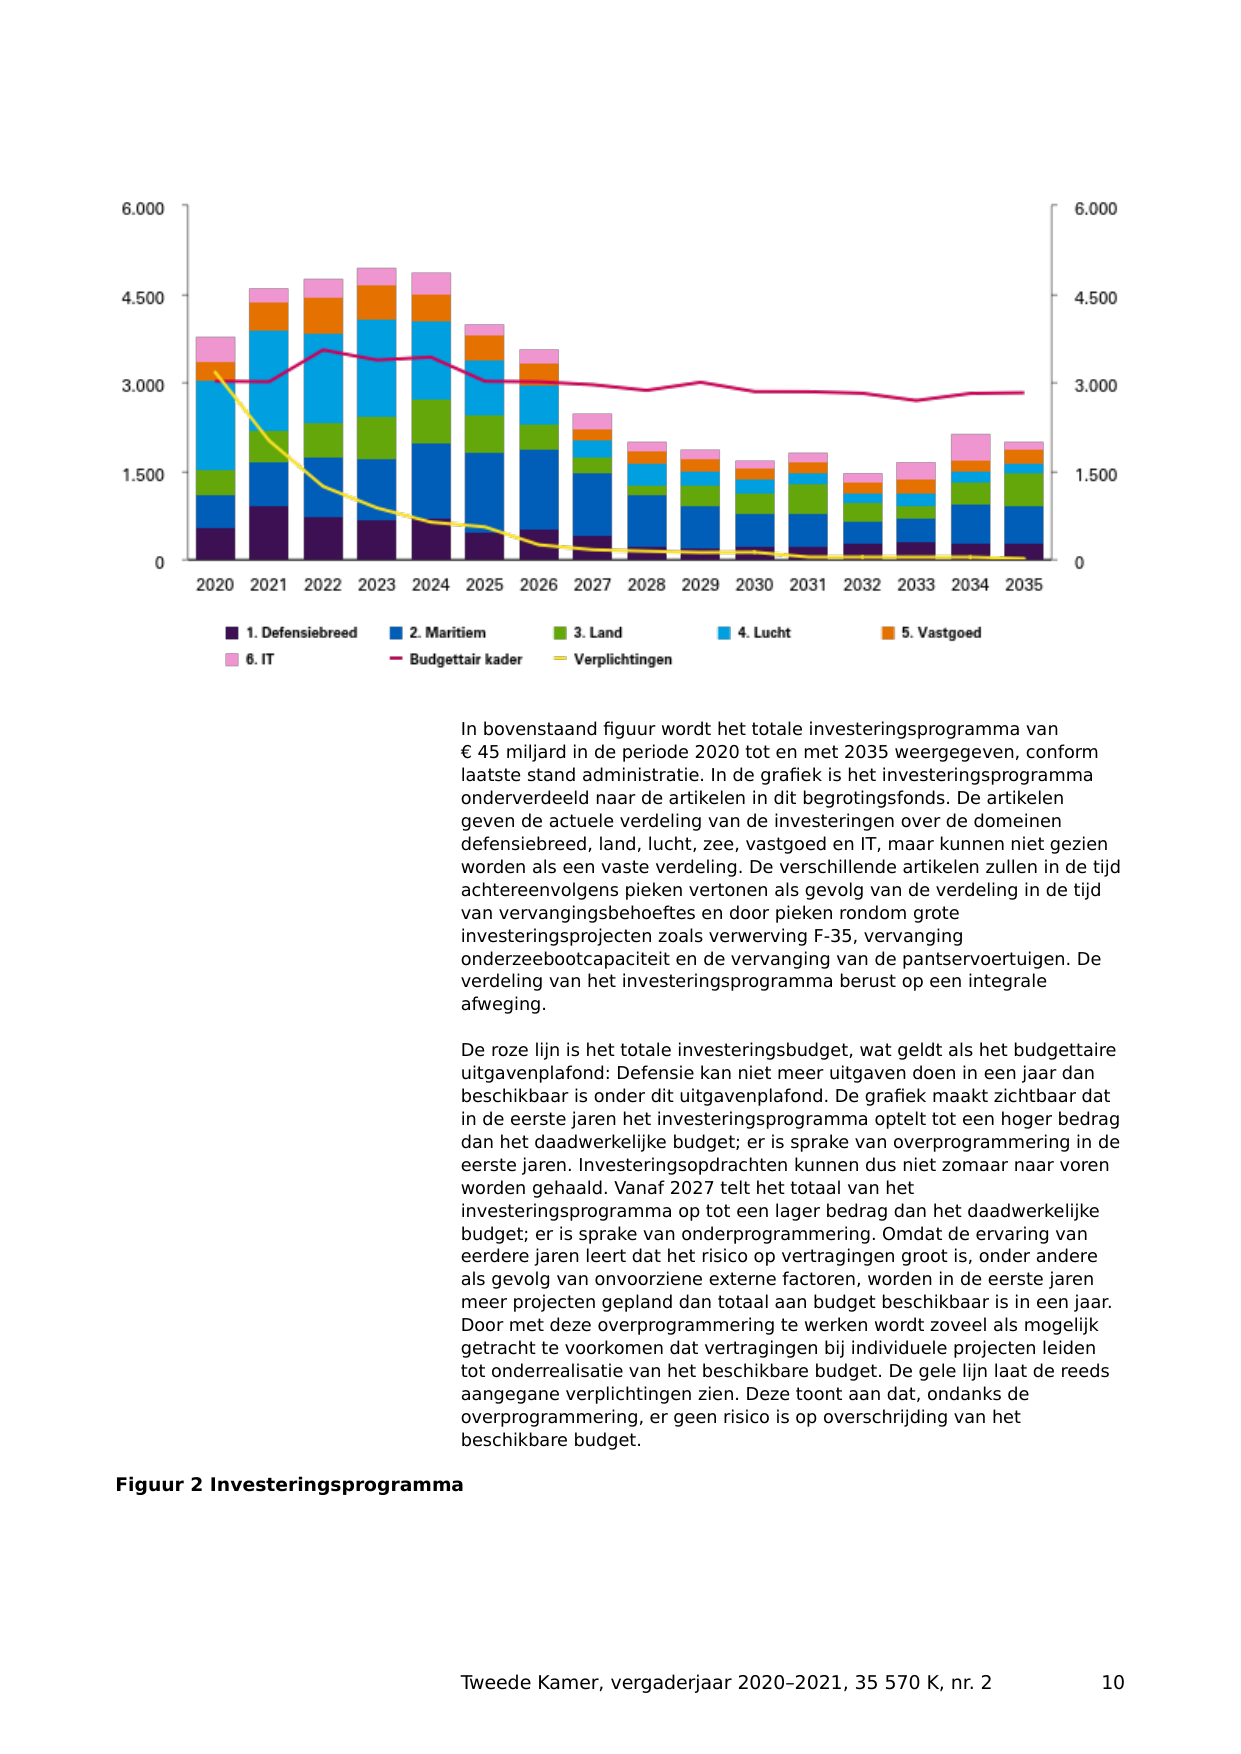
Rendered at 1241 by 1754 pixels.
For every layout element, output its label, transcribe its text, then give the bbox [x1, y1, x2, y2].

text De roze lijn is het totale investeringsbudget, wat geldt als het budgettaire uitgavenplafond: Defensie kan niet meer uitgaven doen in een jaar dan beschikbaar is onder dit uitgavenplafond. De grafiek maakt zichtbaar dat in de eerste jaren het investeringsprogramma optelt tot een hoger bedrag dan het daadwerkelijke budget; er is sprake van overprogrammering in de eerste jaren. Investeringsopdrachten kunnen dus niet zomaar naar voren worden gehaald. Vanaf 2027 telt het totaal van het investeringsprogramma op tot een lager bedrag dan het daadwerkelijke budget; er is sprake van onderprogrammering. Omdat de ervaring van eerdere jaren leert dat het risico op vertragingen groot is, onder andere als gevolg van onvoorziene externe factoren, worden in de eerste jaren meer projecten gepland dan totaal aan budget beschikbaar is in een jaar. Door met deze overprogrammering te werken wordt zoveel als mogelijk getracht te voorkomen dat vertragingen bij individuele projecten leiden tot onderrealisatie van het beschikbare budget. De gele lijn laat de reeds aangegane verplichtingen zien. Deze toont aan dat, ondanks de overprogrammering, er geen risico is op overschrijding van het beschikbare budget. [461, 1038, 1125, 1451]
title Figuur 2 Investeringsprogramma [115, 1474, 1125, 1496]
text In bovenstaand figuur wordt het totale investeringsprogramma van € 45 miljard in de periode 2020 tot en met 2035 weergegeven, conform laatste stand administratie. In de grafiek is het investeringsprogramma onderverdeeld naar de artikelen in dit begrotingsfonds. De artikelen geven de actuele verdeling van de investeringen over de domeinen defensiebreed, land, lucht, zee, vastgoed en IT, maar kunnen niet gezien worden als een vaste verdeling. De verschillende artikelen zullen in de tijd achtereenvolgens pieken vertonen als gevolg van de verdeling in de tijd van vervangingsbehoeftes en door pieken rondom grote investeringsprojecten zoals verwerving F-35, vervanging onderzeebootcapaciteit en de vervanging van de pantservoertuigen. De verdeling van het investeringsprogramma berust op een integrale afweging. [461, 717, 1125, 1015]
